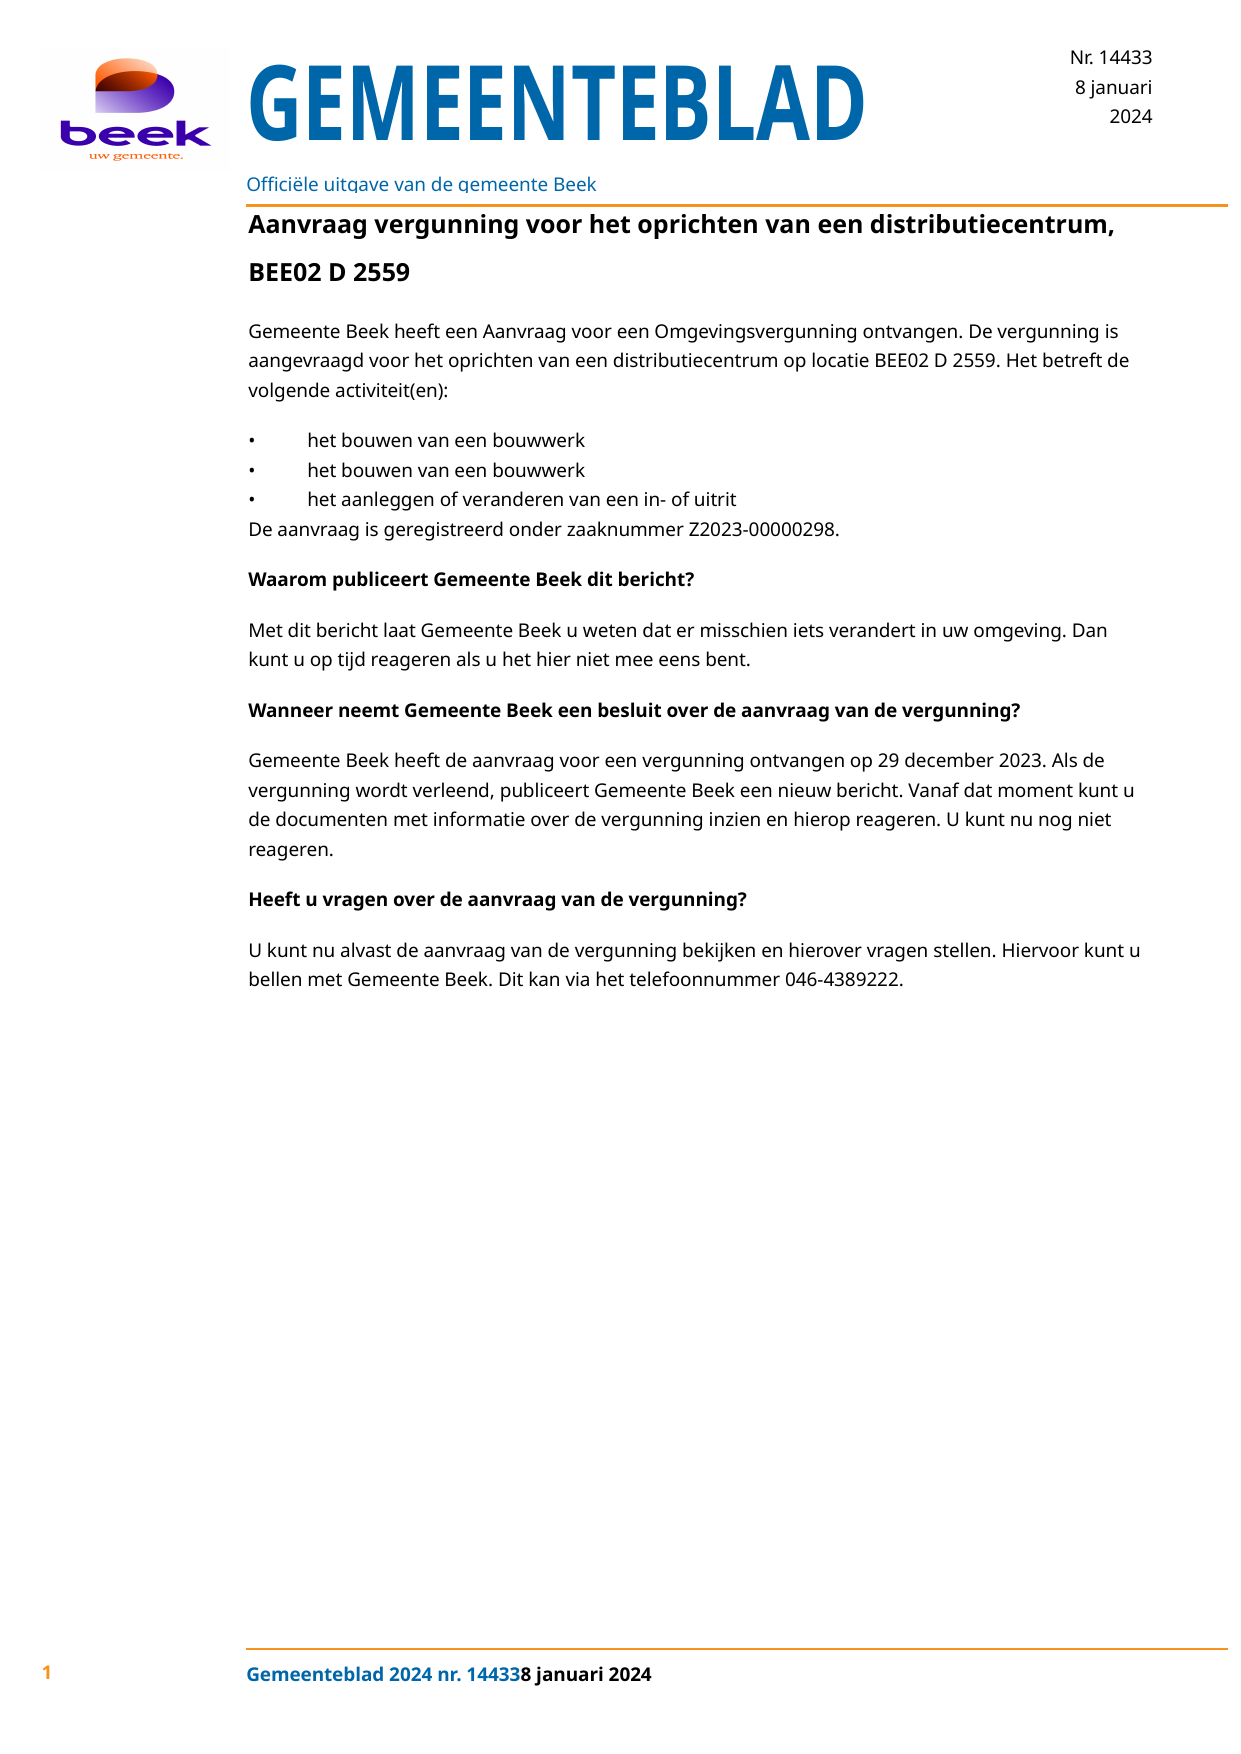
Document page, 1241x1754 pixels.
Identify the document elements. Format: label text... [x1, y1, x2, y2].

text Gemeente Beek heeft een Aanvraag voor een Omgevingsvergunning ontvangen. De vergunning is aangevraagd voor het oprichten van een distributiecentrum op locatie BEE02 D 2559. Het betreft de volgende activiteit(en): [248, 318, 1152, 403]
list het bouwen van een bouwwerk [248, 457, 1152, 483]
text Waarom publiceert Gemeente Beek dit bericht? [248, 567, 1152, 592]
picture [41, 47, 231, 172]
text Met dit bericht laat Gemeente Beek u weten dat er misschien iets verandert in uw omgeving. Dan kunt u op tijd reageren als u het hier niet mee eens bent. [248, 617, 1152, 672]
text U kunt nu alvast de aanvraag van de vergunning bekijken en hierover vragen stellen. Hiervoor kunt u bellen met Gemeente Beek. Dit kan via het telefoonnummer 046-4389222. [248, 937, 1152, 992]
list het aanleggen of veranderen van een in- of uitrit [248, 487, 1152, 512]
text De aanvraag is geregistreerd onder zaaknummer Z2023-00000298. [248, 516, 1152, 542]
text Wanneer neemt Gemeente Beek een besluit over de aanvraag van de vergunning? [248, 697, 1152, 723]
list het bouwen van een bouwwerk [248, 427, 1152, 453]
text Gemeente Beek heeft de aanvraag voor een vergunning ontvangen op 29 december 2023. Als de vergunning wordt verleend, publiceert Gemeente Beek een nieuw bericht. Vanaf dat moment kunt u de documenten met informatie over de vergunning inzien en hierop reageren. U kunt nu nog niet reageren. [248, 747, 1152, 862]
text Aanvraag vergunning voor het oprichten van een distributiecentrum, BEE02 D 2559 [248, 207, 1152, 288]
text Heeft u vragen over de aanvraag van de vergunning? [248, 887, 1152, 912]
